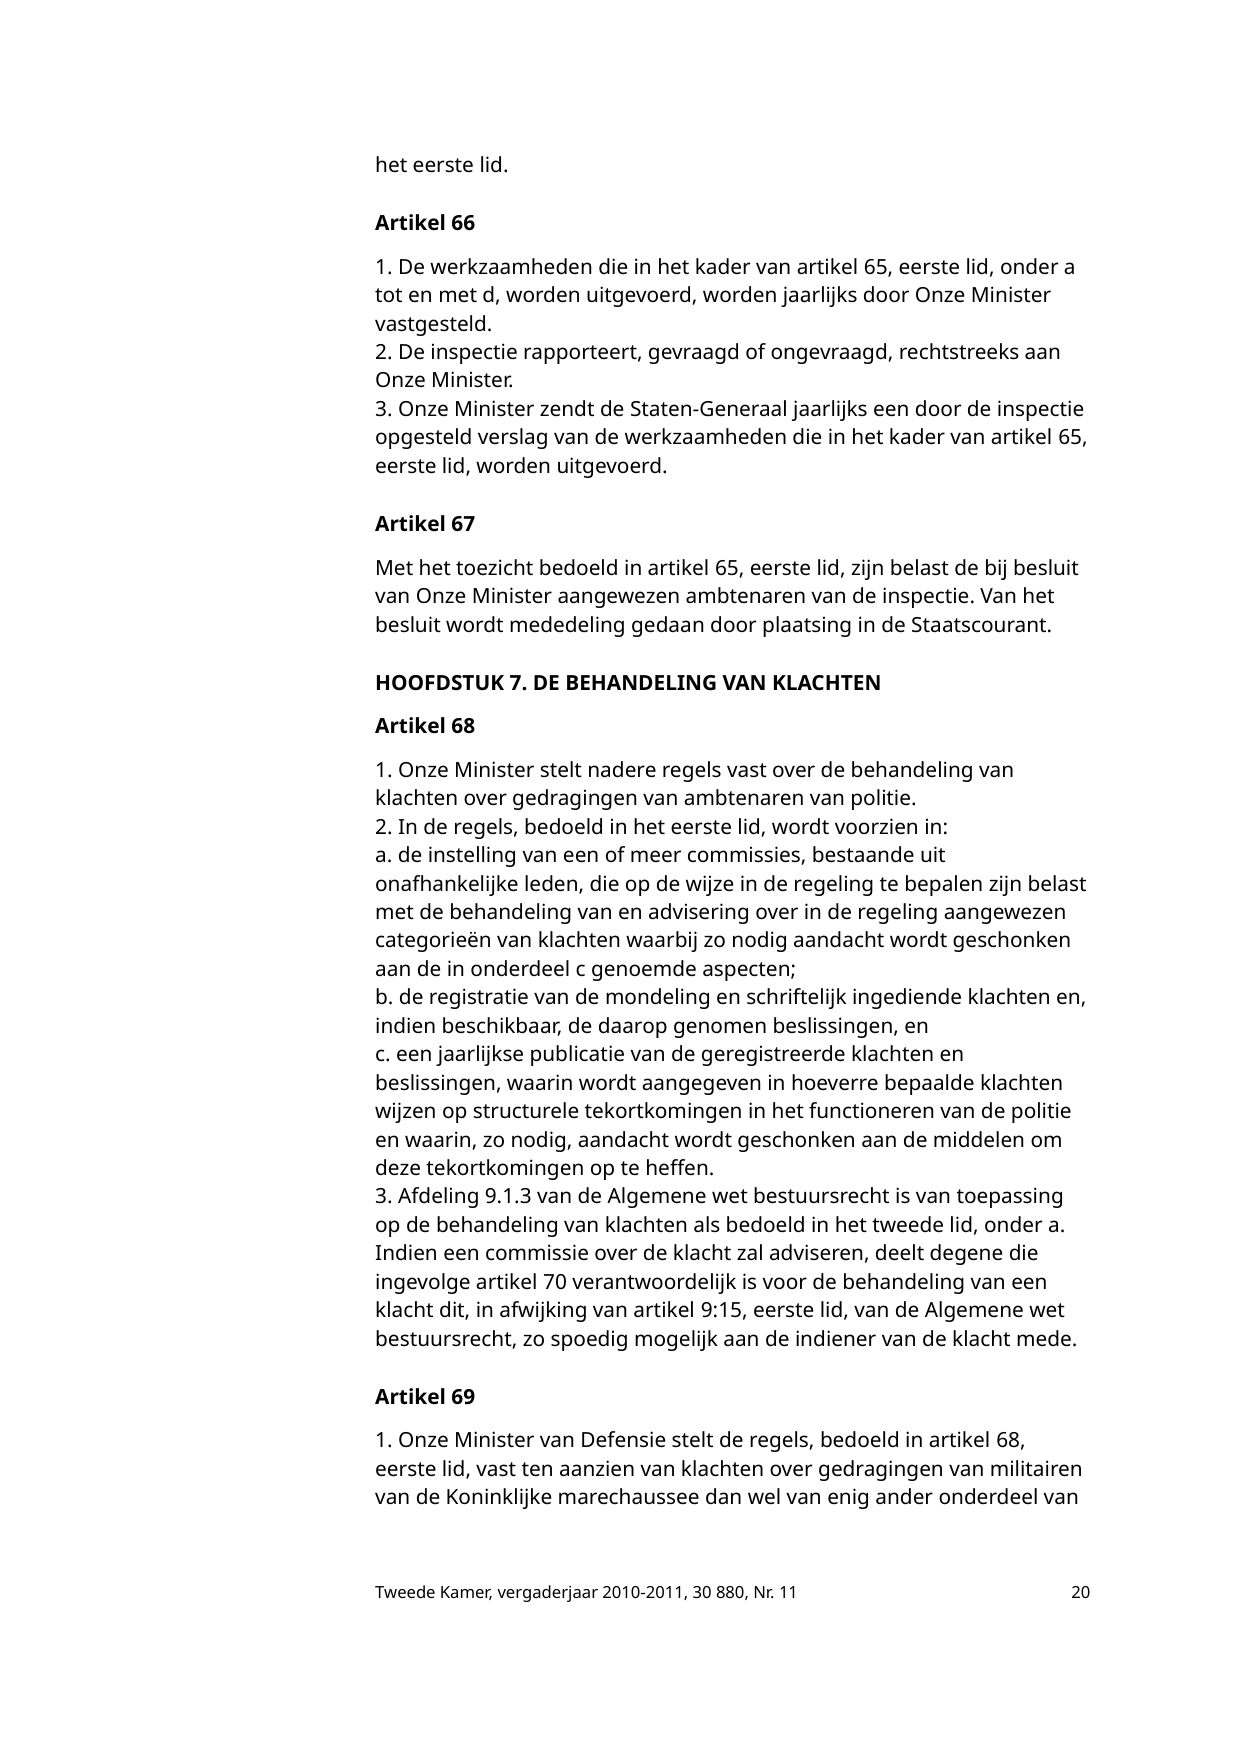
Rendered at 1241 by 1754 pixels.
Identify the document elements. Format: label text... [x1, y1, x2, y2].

text Artikel 67 [375, 509, 1090, 538]
text a. de instelling van een of meer commissies, bestaande uit onafhankelijke leden, die op de wijze in de regeling te bepalen zijn belast met de behandeling van en advisering over in de regeling aangewezen categorieën van klachten waarbij zo nodig aandacht wordt geschonken aan de in onderdeel c genoemde aspecten; [375, 840, 1090, 982]
text 3. Onze Minister zendt de Staten-Generaal jaarlijks een door de inspectie opgesteld verslag van de werkzaamheden die in het kader van artikel 65, eerste lid, worden uitgevoerd. [375, 394, 1090, 479]
text 1. Onze Minister stelt nadere regels vast over de behandeling van klachten over gedragingen van ambtenaren van politie. [375, 755, 1090, 812]
text c. een jaarlijkse publicatie van de geregistreerde klachten en beslissingen, waarin wordt aangegeven in hoeverre bepaalde klachten wijzen op structurele tekortkomingen in het functioneren van de politie en waarin, zo nodig, aandacht wordt geschonken aan de middelen om deze tekortkomingen op te heffen. [375, 1039, 1090, 1182]
text 2. In de regels, bedoeld in het eerste lid, wordt voorzien in: [375, 812, 1090, 840]
text Artikel 69 [375, 1382, 1090, 1411]
text Artikel 66 [375, 208, 1090, 237]
text Met het toezicht bedoeld in artikel 65, eerste lid, zijn belast de bij besluit van Onze Minister aangewezen ambtenaren van de inspectie. Van het besluit wordt mededeling gedaan door plaatsing in de Staatscourant. [375, 553, 1090, 638]
text b. de registratie van de mondeling en schriftelijk ingediende klachten en, indien beschikbaar, de daarop genomen beslissingen, en [375, 982, 1090, 1039]
text 3. Afdeling 9.1.3 van de Algemene wet bestuursrecht is van toepassing op de behandeling van klachten als bedoeld in het tweede lid, onder a. Indien een commissie over de klacht zal adviseren, deelt degene die ingevolge artikel 70 verantwoordelijk is voor de behandeling van een klacht dit, in afwijking van artikel 9:15, eerste lid, van de Algemene wet bestuursrecht, zo spoedig mogelijk aan de indiener van de klacht mede. [375, 1182, 1090, 1352]
text 1. De werkzaamheden die in het kader van artikel 65, eerste lid, onder a tot en met d, worden uitgevoerd, worden jaarlijks door Onze Minister vastgesteld. [375, 252, 1090, 337]
text 1. Onze Minister van Defensie stelt de regels, bedoeld in artikel 68, eerste lid, vast ten aanzien van klachten over gedragingen van militairen van de Koninklijke marechaussee dan wel van enig ander onderdeel van [375, 1426, 1090, 1511]
text HOOFDSTUK 7. DE BEHANDELING VAN KLACHTEN [375, 668, 1090, 697]
text 2. De inspectie rapporteert, gevraagd of ongevraagd, rechtstreeks aan Onze Minister. [375, 337, 1090, 394]
text Artikel 68 [375, 712, 1090, 740]
text het eerste lid. [375, 150, 1090, 178]
